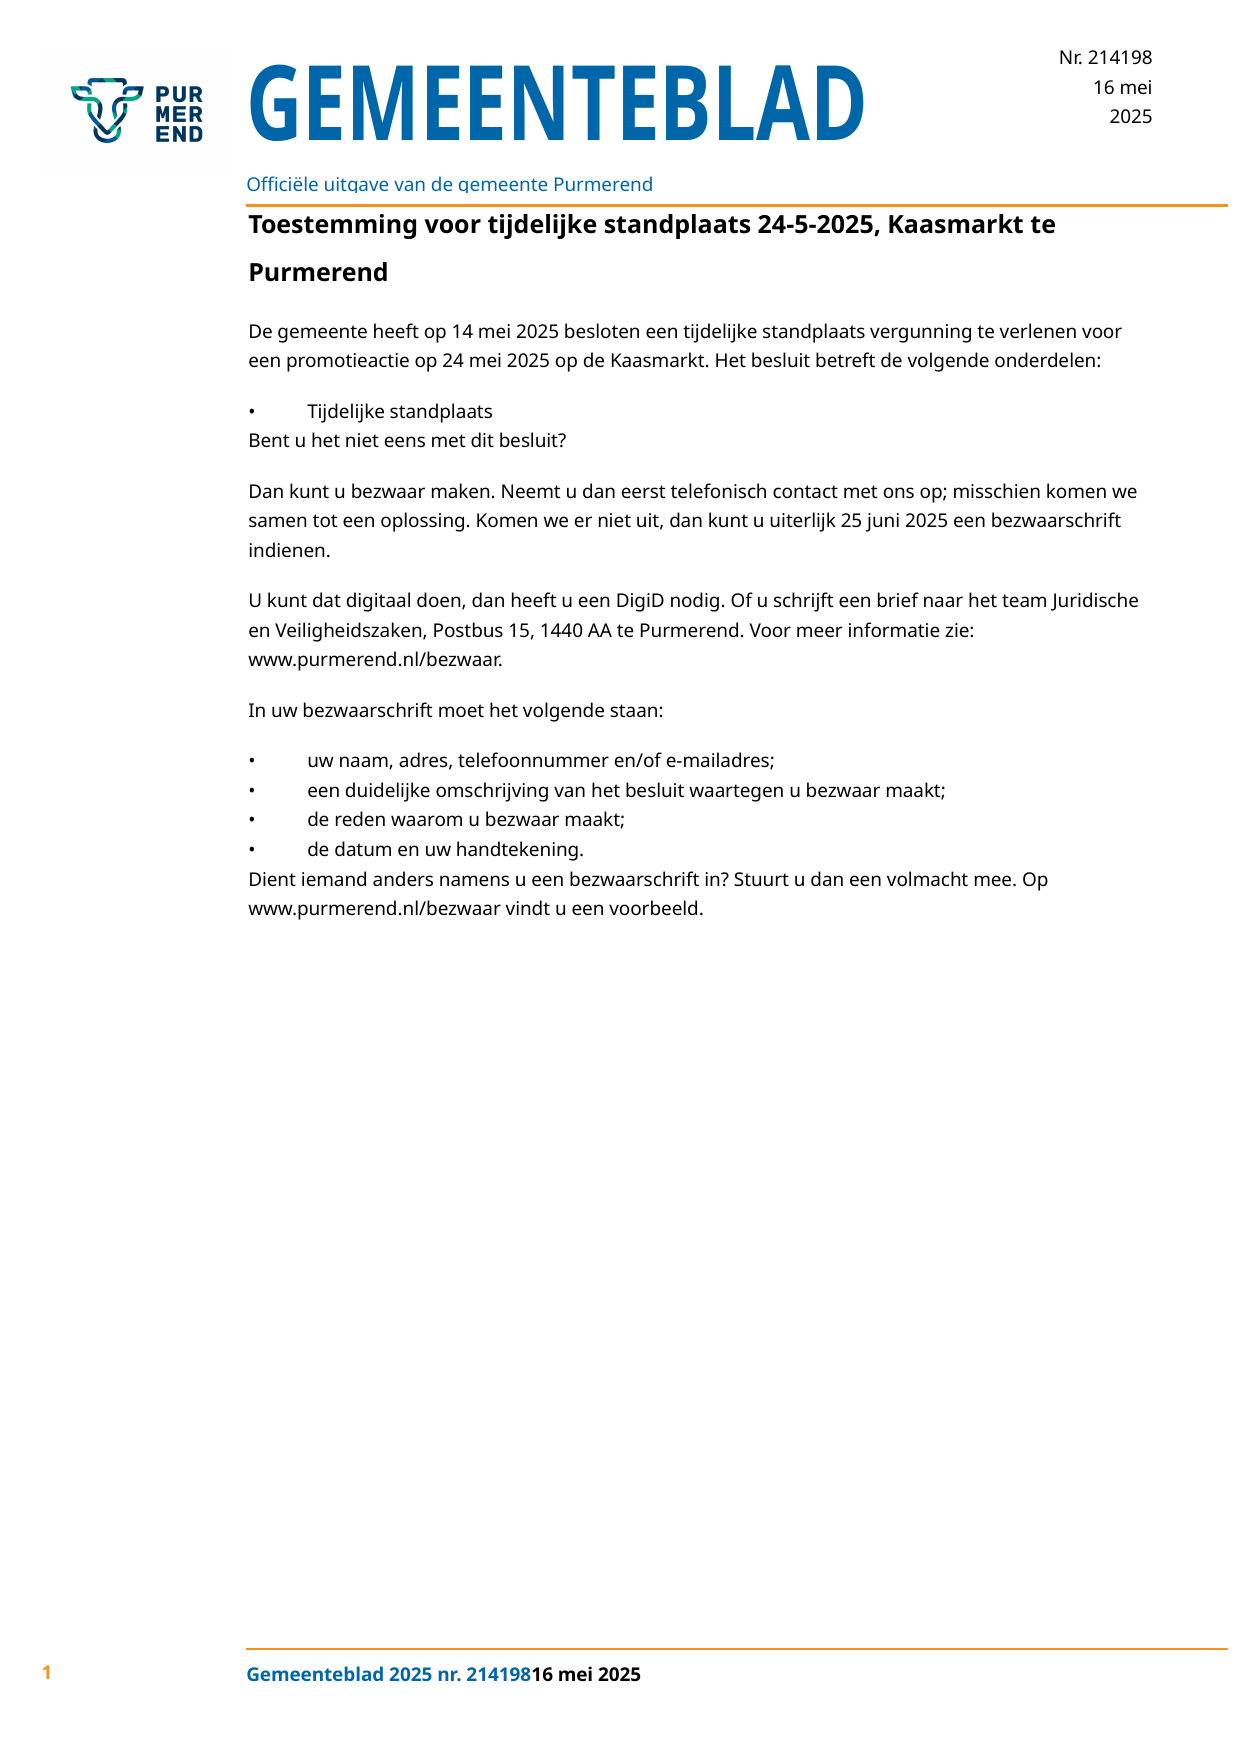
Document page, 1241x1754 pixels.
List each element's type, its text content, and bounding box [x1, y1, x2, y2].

text De gemeente heeft op 14 mei 2025 besloten een tijdelijke standplaats vergunning te verlenen voor een promotieactie op 24 mei 2025 op de Kaasmarkt. Het besluit betreft de volgende onderdelen: [248, 318, 1152, 373]
text U kunt dat digitaal doen, dan heeft u een DigiD nodig. Of u schrijft een brief naar het team Juridische en Veiligheidszaken, Postbus 15, 1440 AA te Purmerend. Voor meer informatie zie: www.purmerend.nl/bezwaar. [248, 587, 1152, 672]
text Bent u het niet eens met dit besluit? [248, 427, 1152, 453]
picture [41, 47, 231, 172]
text In uw bezwaarschrift moet het volgende staan: [248, 697, 1152, 723]
list Tijdelijke standplaats [248, 398, 1152, 424]
text Dan kunt u bezwaar maken. Neemt u dan eerst telefonisch contact met ons op; misschien komen we samen tot een oplossing. Komen we er niet uit, dan kunt u uiterlijk 25 juni 2025 een bezwaarschrift indienen. [248, 478, 1152, 563]
list de datum en uw handtekening. [248, 836, 1152, 862]
list uw naam, adres, telefoonnummer en/of e-mailadres; [248, 747, 1152, 773]
list een duidelijke omschrijving van het besluit waartegen u bezwaar maakt; [248, 777, 1152, 803]
list de reden waarom u bezwaar maakt; [248, 807, 1152, 832]
text Toestemming voor tijdelijke standplaats 24-5-2025, Kaasmarkt te Purmerend [248, 207, 1152, 288]
text Dient iemand anders namens u een bezwaarschrift in? Stuurt u dan een volmacht mee. Op www.purmerend.nl/bezwaar vindt u een voorbeeld. [248, 866, 1152, 921]
